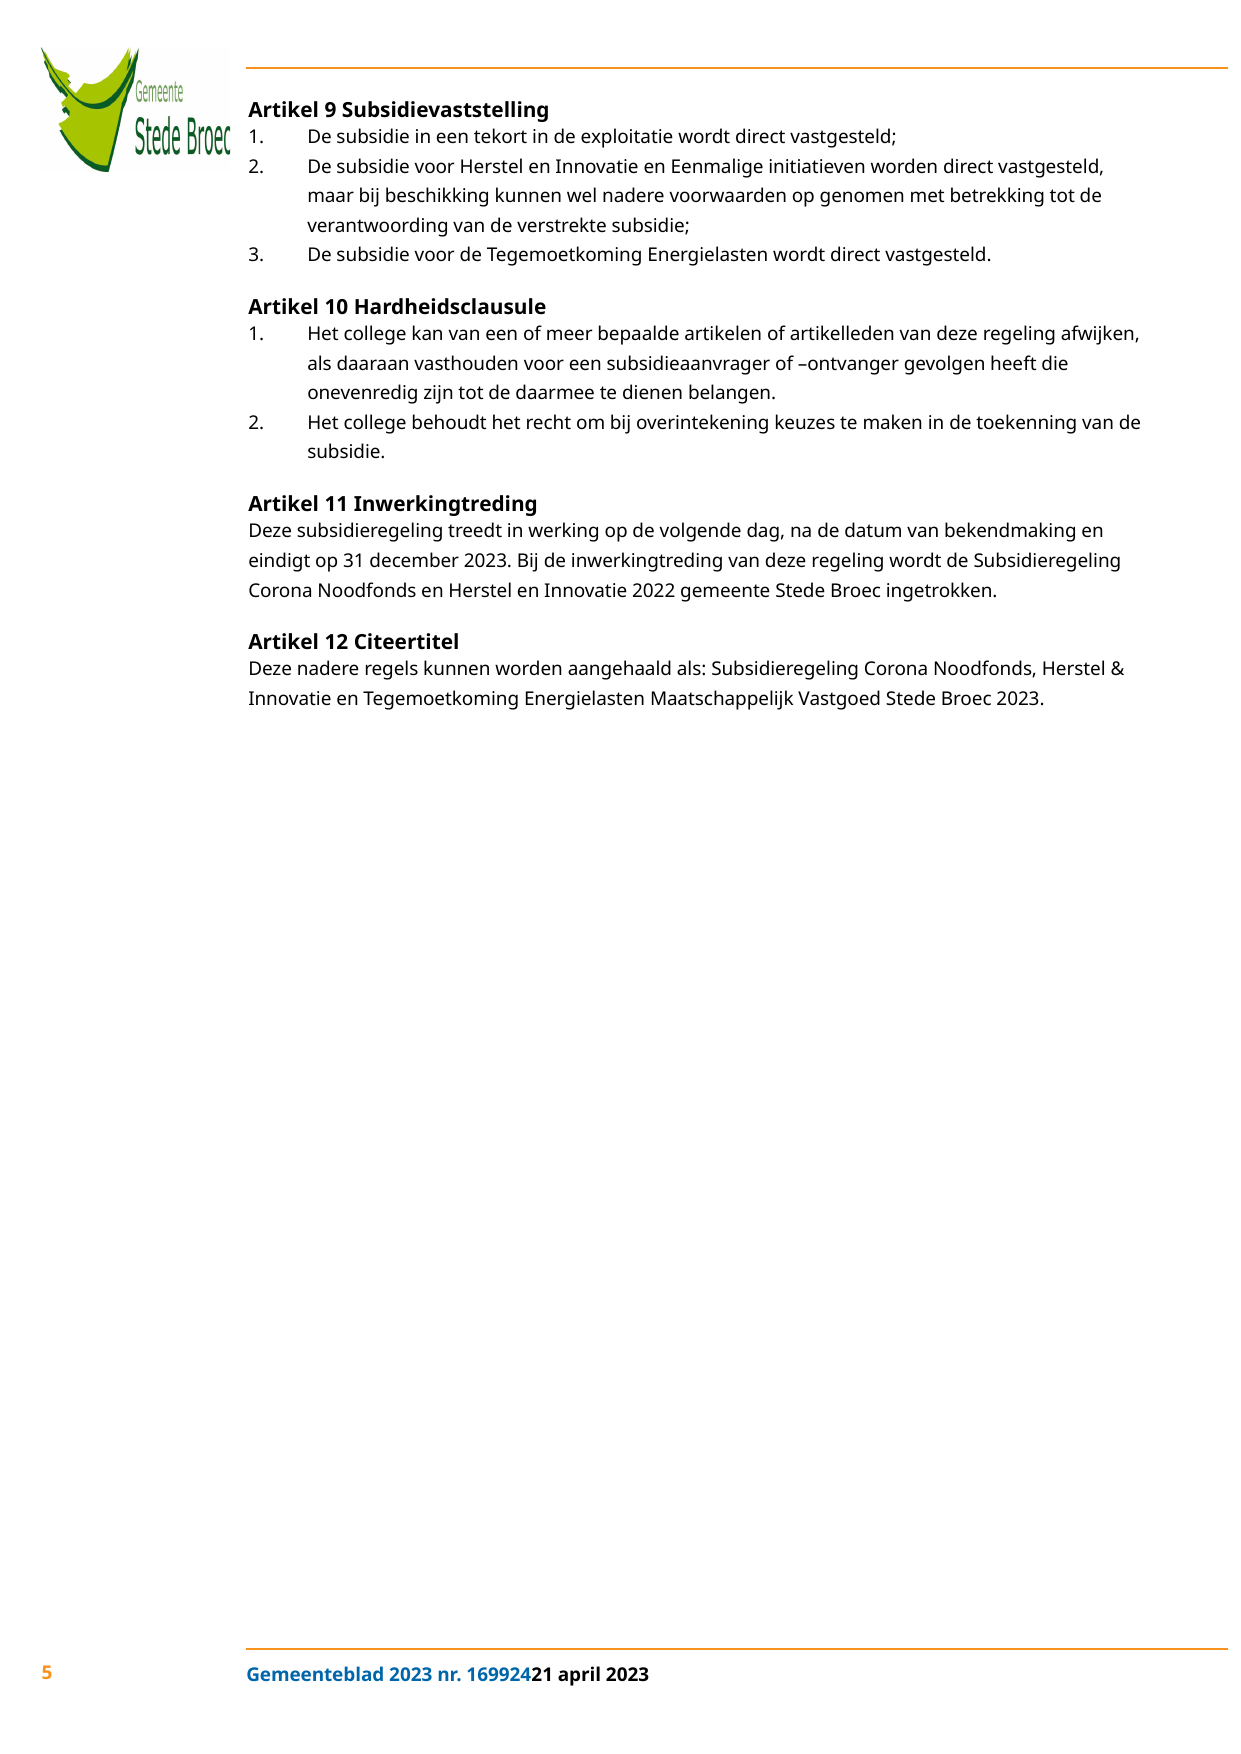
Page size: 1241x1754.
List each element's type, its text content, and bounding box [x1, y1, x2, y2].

text Deze nadere regels kunnen worden aangehaald als: Subsidieregeling Corona Noodfonds, Herstel & Innovatie en Tegemoetkoming Energielasten Maatschappelijk Vastgoed Stede Broec 2023. [248, 656, 1152, 711]
text Artikel 11 Inwerkingtreding [248, 489, 1152, 518]
text Artikel 10 Hardheidsclausule [248, 292, 1152, 320]
list De subsidie in een tekort in de exploitatie wordt direct vastgesteld; [248, 123, 1152, 149]
text Deze subsidieregeling treedt in werking op de volgende dag, na de datum van bekendmaking en eindigt op 31 december 2023. Bij de inwerkingtreding van deze regeling wordt de Subsidieregeling Corona Noodfonds en Herstel en Innovatie 2022 gemeente Stede Broec ingetrokken. [248, 518, 1152, 602]
list De subsidie voor de Tegemoetkoming Energielasten wordt direct vastgesteld. [248, 242, 1152, 267]
list Het college kan van een of meer bepaalde artikelen of artikelleden van deze regeling afwijken, als daaraan vasthouden voor een subsidieaanvrager of –ontvanger gevolgen heeft die onevenredig zijn tot de daarmee te dienen belangen. [248, 320, 1152, 405]
list Het college behoudt het recht om bij overintekening keuzes te maken in de toekenning van de subsidie. [248, 409, 1152, 464]
list De subsidie voor Herstel en Innovatie en Eenmalige initiatieven worden direct vastgesteld, maar bij beschikking kunnen wel nadere voorwaarden op genomen met betrekking tot de verantwoording van de verstrekte subsidie; [248, 153, 1152, 238]
text Artikel 9 Subsidievaststelling [248, 95, 1152, 123]
picture [41, 47, 231, 172]
text Artikel 12 Citeertitel [248, 627, 1152, 656]
